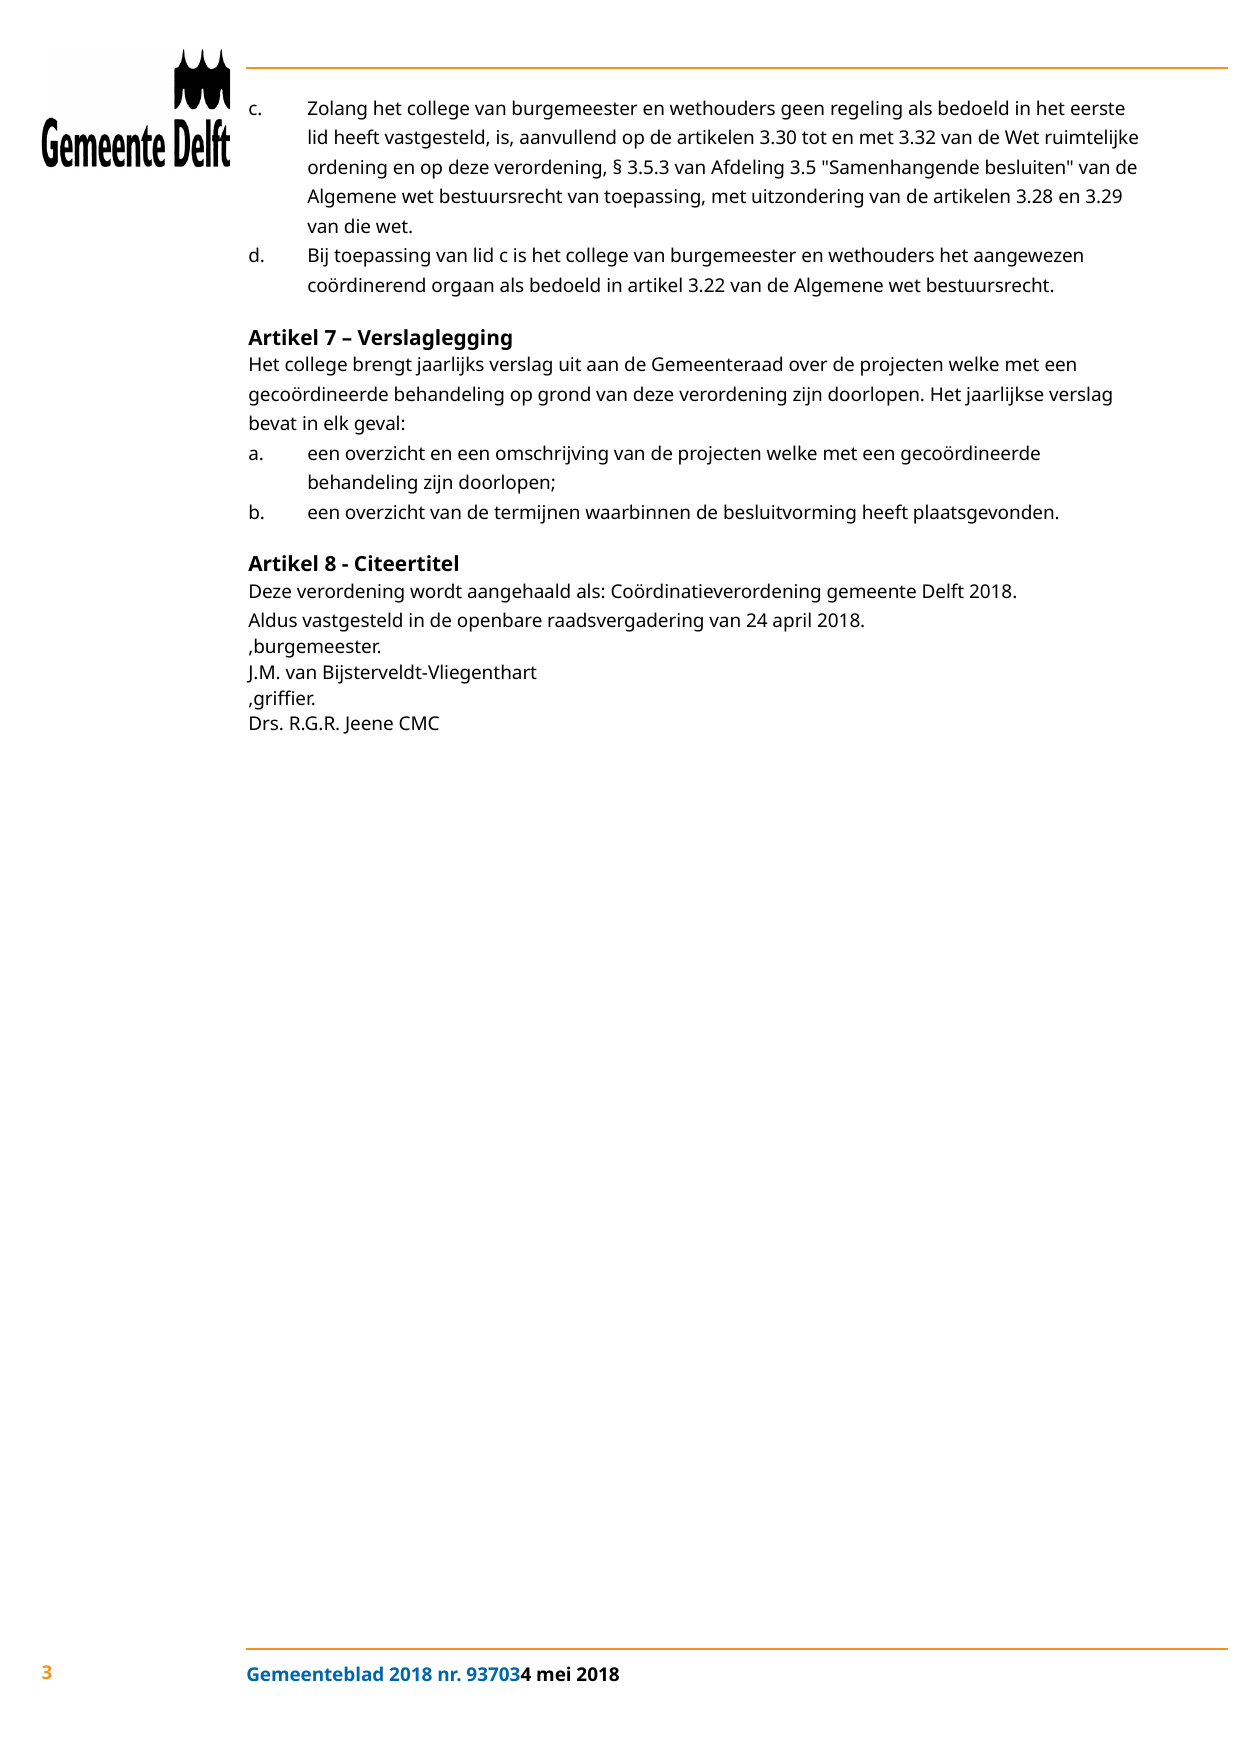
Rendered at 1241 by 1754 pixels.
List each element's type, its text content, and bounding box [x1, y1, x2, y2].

picture [41, 47, 231, 172]
text Deze verordening wordt aangehaald als: Coördinatieverordening gemeente Delft 2018. [248, 578, 1152, 604]
list Zolang het college van burgemeester en wethouders geen regeling als bedoeld in het eerste lid heeft vastgesteld, is, aanvullend op de artikelen 3.30 tot en met 3.32 van de Wet ruimtelijke ordening en op deze verordening, § 3.5.3 van Afdeling 3.5 "Samenhangende besluiten" van de Algemene wet bestuursrecht van toepassing, met uitzondering van de artikelen 3.28 en 3.29 van die wet. [248, 95, 1152, 239]
text Drs. R.G.R. Jeene CMC [248, 710, 1152, 736]
text ,burgemeester. [248, 633, 1152, 659]
text Het college brengt jaarlijks verslag uit aan de Gemeenteraad over de projecten welke met een gecoördineerde behandeling op grond van deze verordening zijn doorlopen. Het jaarlijkse verslag bevat in elk geval: [248, 351, 1152, 436]
text Aldus vastgesteld in de openbare raadsvergadering van 24 april 2018. [248, 607, 1152, 633]
text Artikel 8 - Citeertitel [248, 549, 1152, 578]
list een overzicht en een omschrijving van de projecten welke met een gecoördineerde behandeling zijn doorlopen; [248, 440, 1152, 495]
text Artikel 7 – Verslaglegging [248, 323, 1152, 351]
text J.M. van Bijsterveldt-Vliegenthart [248, 659, 1152, 685]
text ,griffier. [248, 685, 1152, 710]
list Bij toepassing van lid c is het college van burgemeester en wethouders het aangewezen coördinerend orgaan als bedoeld in artikel 3.22 van de Algemene wet bestuursrecht. [248, 243, 1152, 298]
list een overzicht van de termijnen waarbinnen de besluitvorming heeft plaatsgevonden. [248, 499, 1152, 525]
